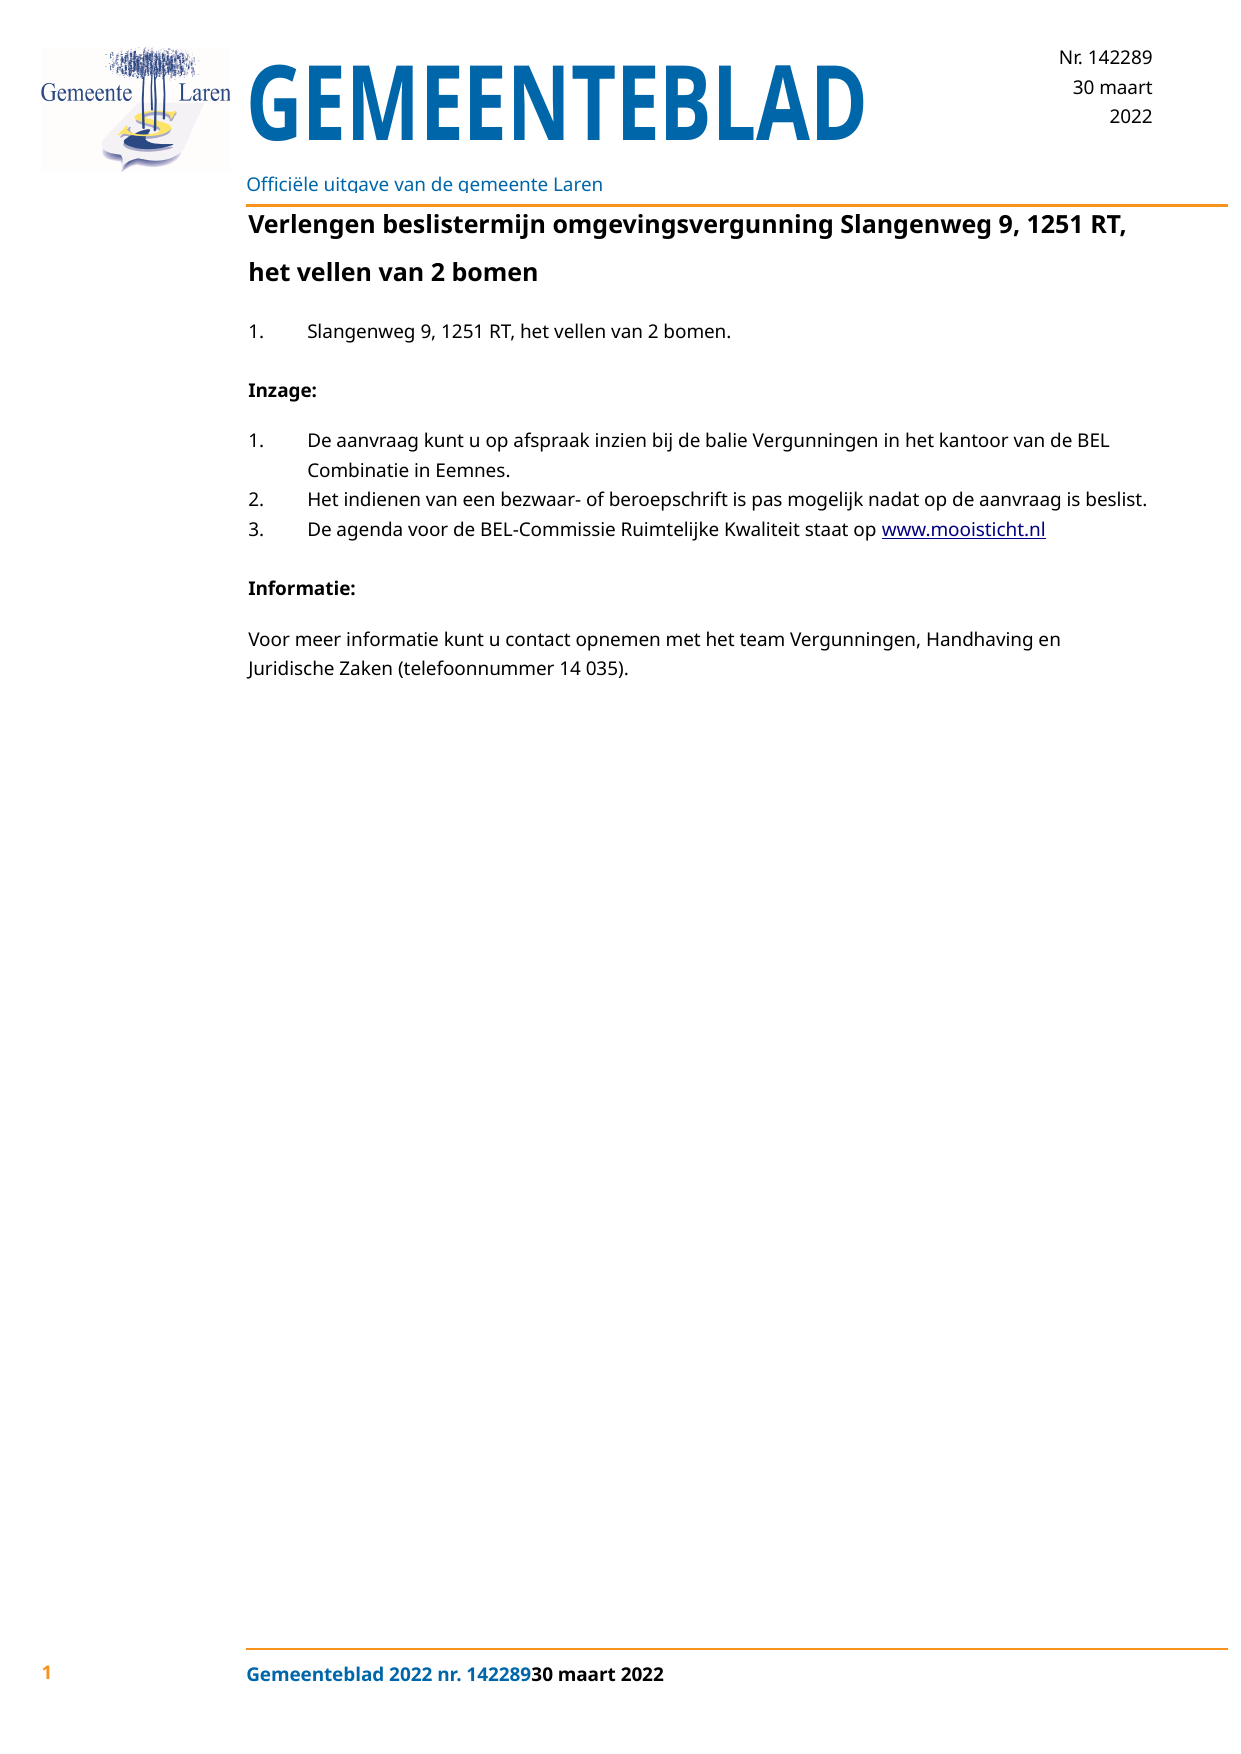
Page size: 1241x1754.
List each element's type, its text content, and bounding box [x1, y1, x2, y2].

text Voor meer informatie kunt u contact opnemen met het team Vergunningen, Handhaving en Juridische Zaken (telefoonnummer 14 035). [248, 626, 1152, 681]
list De agenda voor de BEL-Commissie Ruimtelijke Kwaliteit staat op www.mooisticht.nl [248, 516, 1152, 542]
text Verlengen beslistermijn omgevingsvergunning Slangenweg 9, 1251 RT, het vellen van 2 bomen [248, 207, 1152, 288]
list De aanvraag kunt u op afspraak inzien bij de balie Vergunningen in het kantoor van de BEL Combinatie in Eemnes. [248, 427, 1152, 483]
list Slangenweg 9, 1251 RT, het vellen van 2 bomen. [248, 318, 1152, 344]
text Inzage: [248, 377, 1152, 403]
picture [41, 47, 231, 172]
text Informatie: [248, 575, 1152, 601]
list Het indienen van een bezwaar- of beroepschrift is pas mogelijk nadat op de aanvraag is beslist. [248, 487, 1152, 512]
